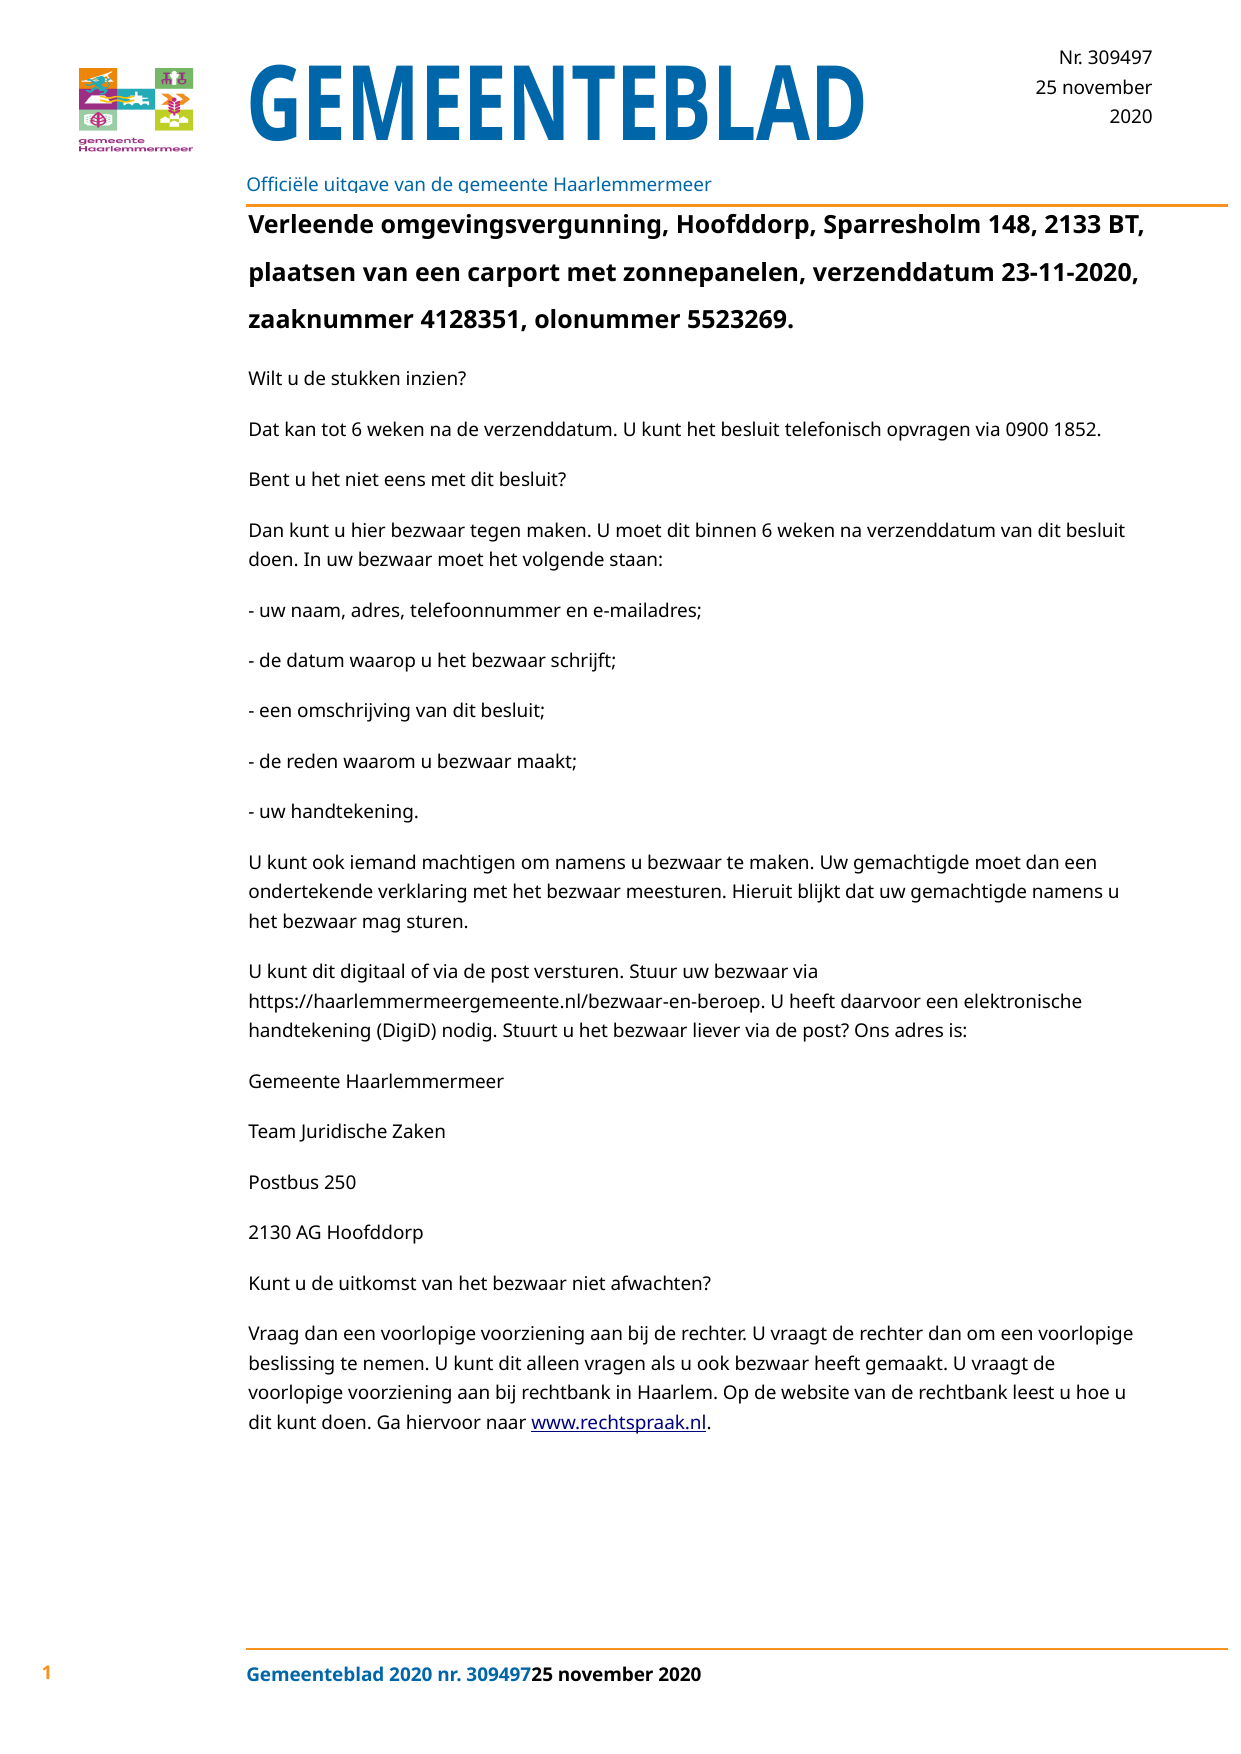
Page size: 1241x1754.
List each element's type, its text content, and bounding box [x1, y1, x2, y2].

text U kunt ook iemand machtigen om namens u bezwaar te maken. Uw gemachtigde moet dan een ondertekende verklaring met het bezwaar meesturen. Hieruit blijkt dat uw gemachtigde namens u het bezwaar mag sturen. [248, 849, 1152, 934]
text - uw naam, adres, telefoonnummer en e-mailadres; [248, 597, 1152, 622]
text Team Juridische Zaken [248, 1118, 1152, 1144]
text Wilt u de stukken inzien? [248, 366, 1152, 391]
text Vraag dan een voorlopige voorziening aan bij de rechter. U vraagt de rechter dan om een voorlopige beslissing te nemen. U kunt dit alleen vragen als u ook bezwaar heeft gemaakt. U vraagt de voorlopige voorziening aan bij rechtbank in Haarlem. Op de website van de rechtbank leest u hoe u dit kunt doen. Ga hiervoor naar www.rechtspraak.nl. [248, 1320, 1152, 1434]
text Gemeente Haarlemmermeer [248, 1068, 1152, 1094]
text U kunt dit digitaal of via de post versturen. Stuur uw bezwaar via https://haarlemmermeergemeente.nl/bezwaar-en-beroep. U heeft daarvoor een elektronische handtekening (DigiD) nodig. Stuurt u het bezwaar liever via de post? Ons adres is: [248, 958, 1152, 1043]
text - een omschrijving van dit besluit; [248, 698, 1152, 723]
text Postbus 250 [248, 1169, 1152, 1194]
text Kunt u de uitkomst van het bezwaar niet afwachten? [248, 1270, 1152, 1295]
text - de datum waarop u het bezwaar schrijft; [248, 647, 1152, 673]
text - de reden waarom u bezwaar maakt; [248, 748, 1152, 774]
text Verleende omgevingsvergunning, Hoofddorp, Sparresholm 148, 2133 BT, plaatsen van een carport met zonnepanelen, verzenddatum 23-11-2020, zaaknummer 4128351, olonummer 5523269. [248, 207, 1152, 336]
text - uw handtekening. [248, 798, 1152, 824]
text Dat kan tot 6 weken na de verzenddatum. U kunt het besluit telefonisch opvragen via 0900 1852. [248, 416, 1152, 442]
text Bent u het niet eens met dit besluit? [248, 466, 1152, 492]
picture [41, 47, 231, 172]
text Dan kunt u hier bezwaar tegen maken. U moet dit binnen 6 weken na verzenddatum van dit besluit doen. In uw bezwaar moet het volgende staan: [248, 517, 1152, 572]
text 2130 AG Hoofddorp [248, 1219, 1152, 1245]
